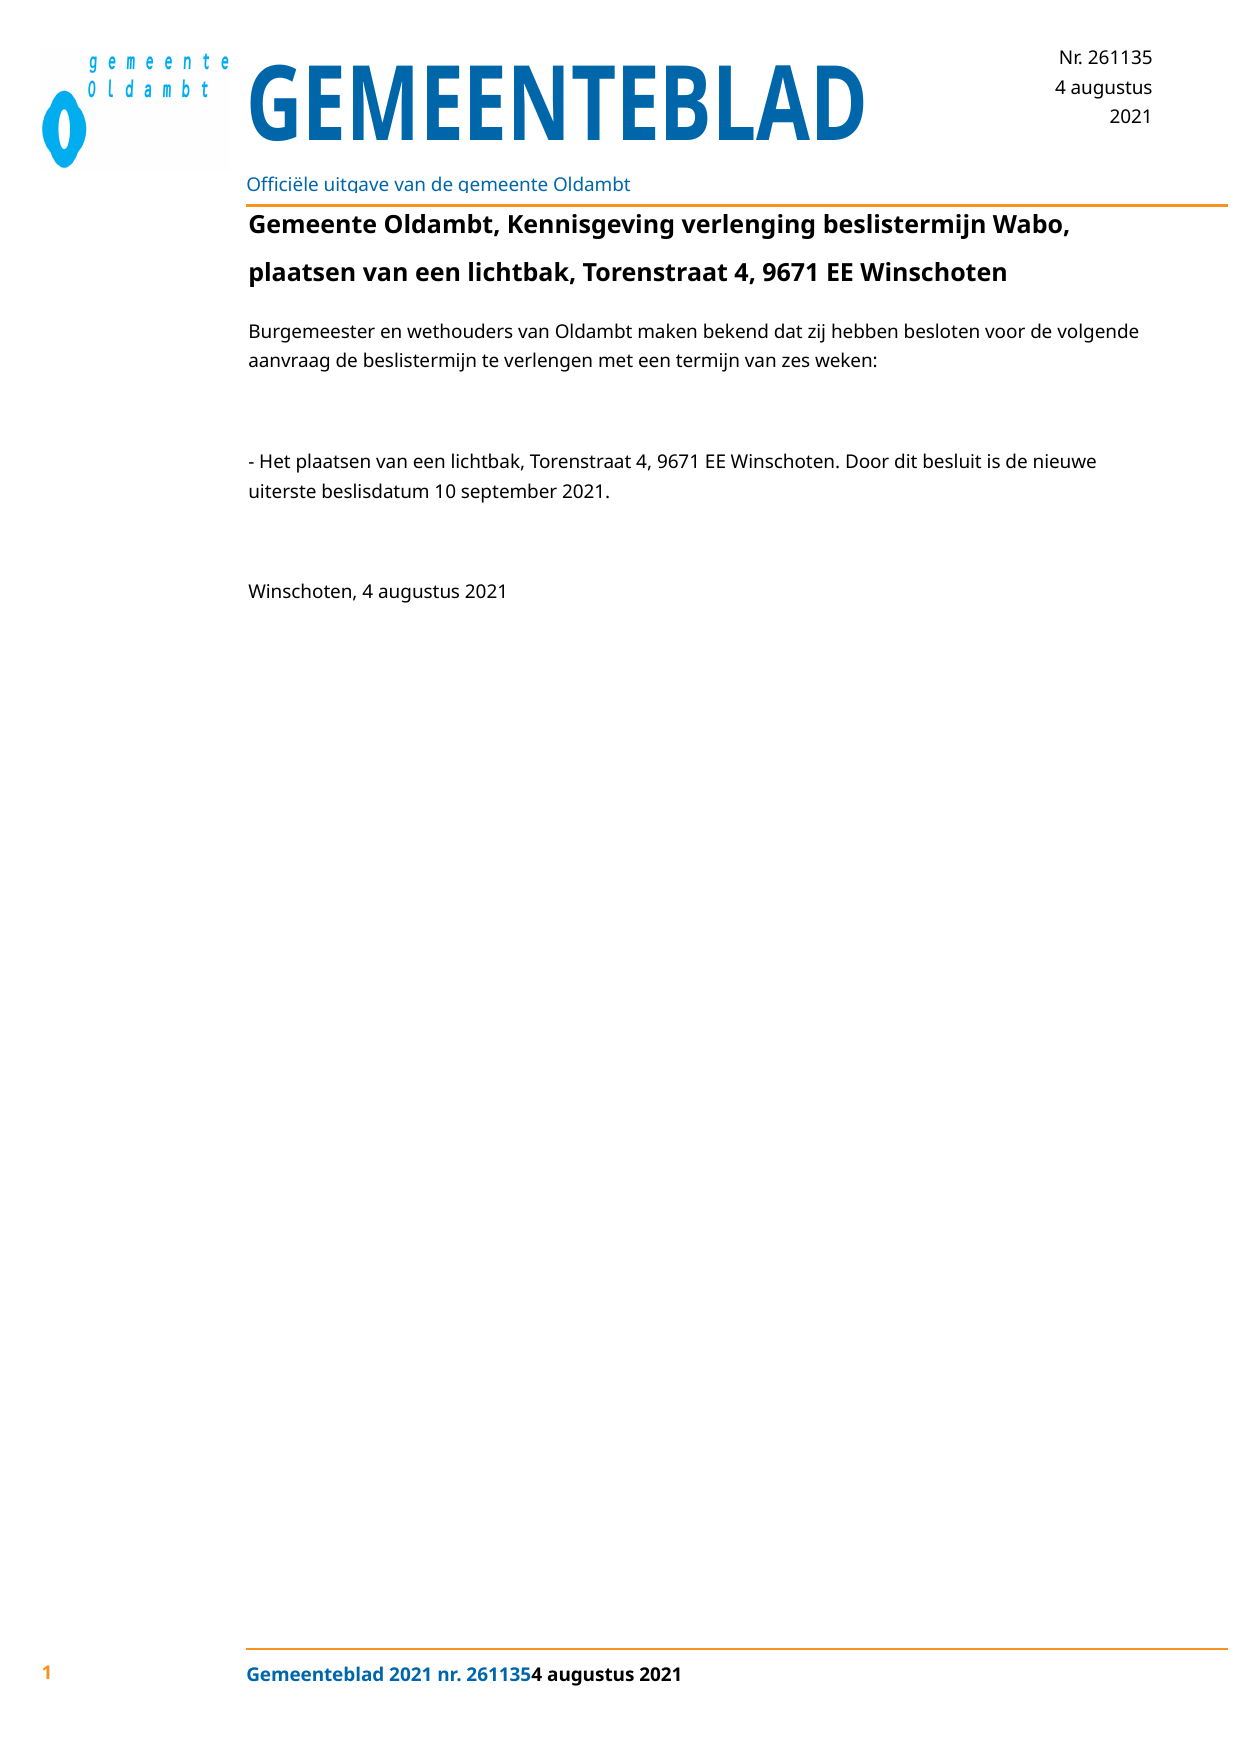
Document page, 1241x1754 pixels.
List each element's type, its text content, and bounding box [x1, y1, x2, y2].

text Winschoten, 4 augustus 2021 [248, 579, 1152, 604]
text - Het plaatsen van een lichtbak, Torenstraat 4, 9671 EE Winschoten. Door dit besluit is de nieuwe uiterste beslisdatum 10 september 2021. [248, 448, 1152, 504]
text Burgemeester en wethouders van Oldambt maken bekend dat zij hebben besloten voor de volgende aanvraag de beslistermijn te verlengen met een termijn van zes weken: [248, 318, 1152, 373]
picture [41, 47, 231, 172]
text Gemeente Oldambt, Kennisgeving verlenging beslistermijn Wabo, plaatsen van een lichtbak, Torenstraat 4, 9671 EE Winschoten [248, 207, 1152, 288]
